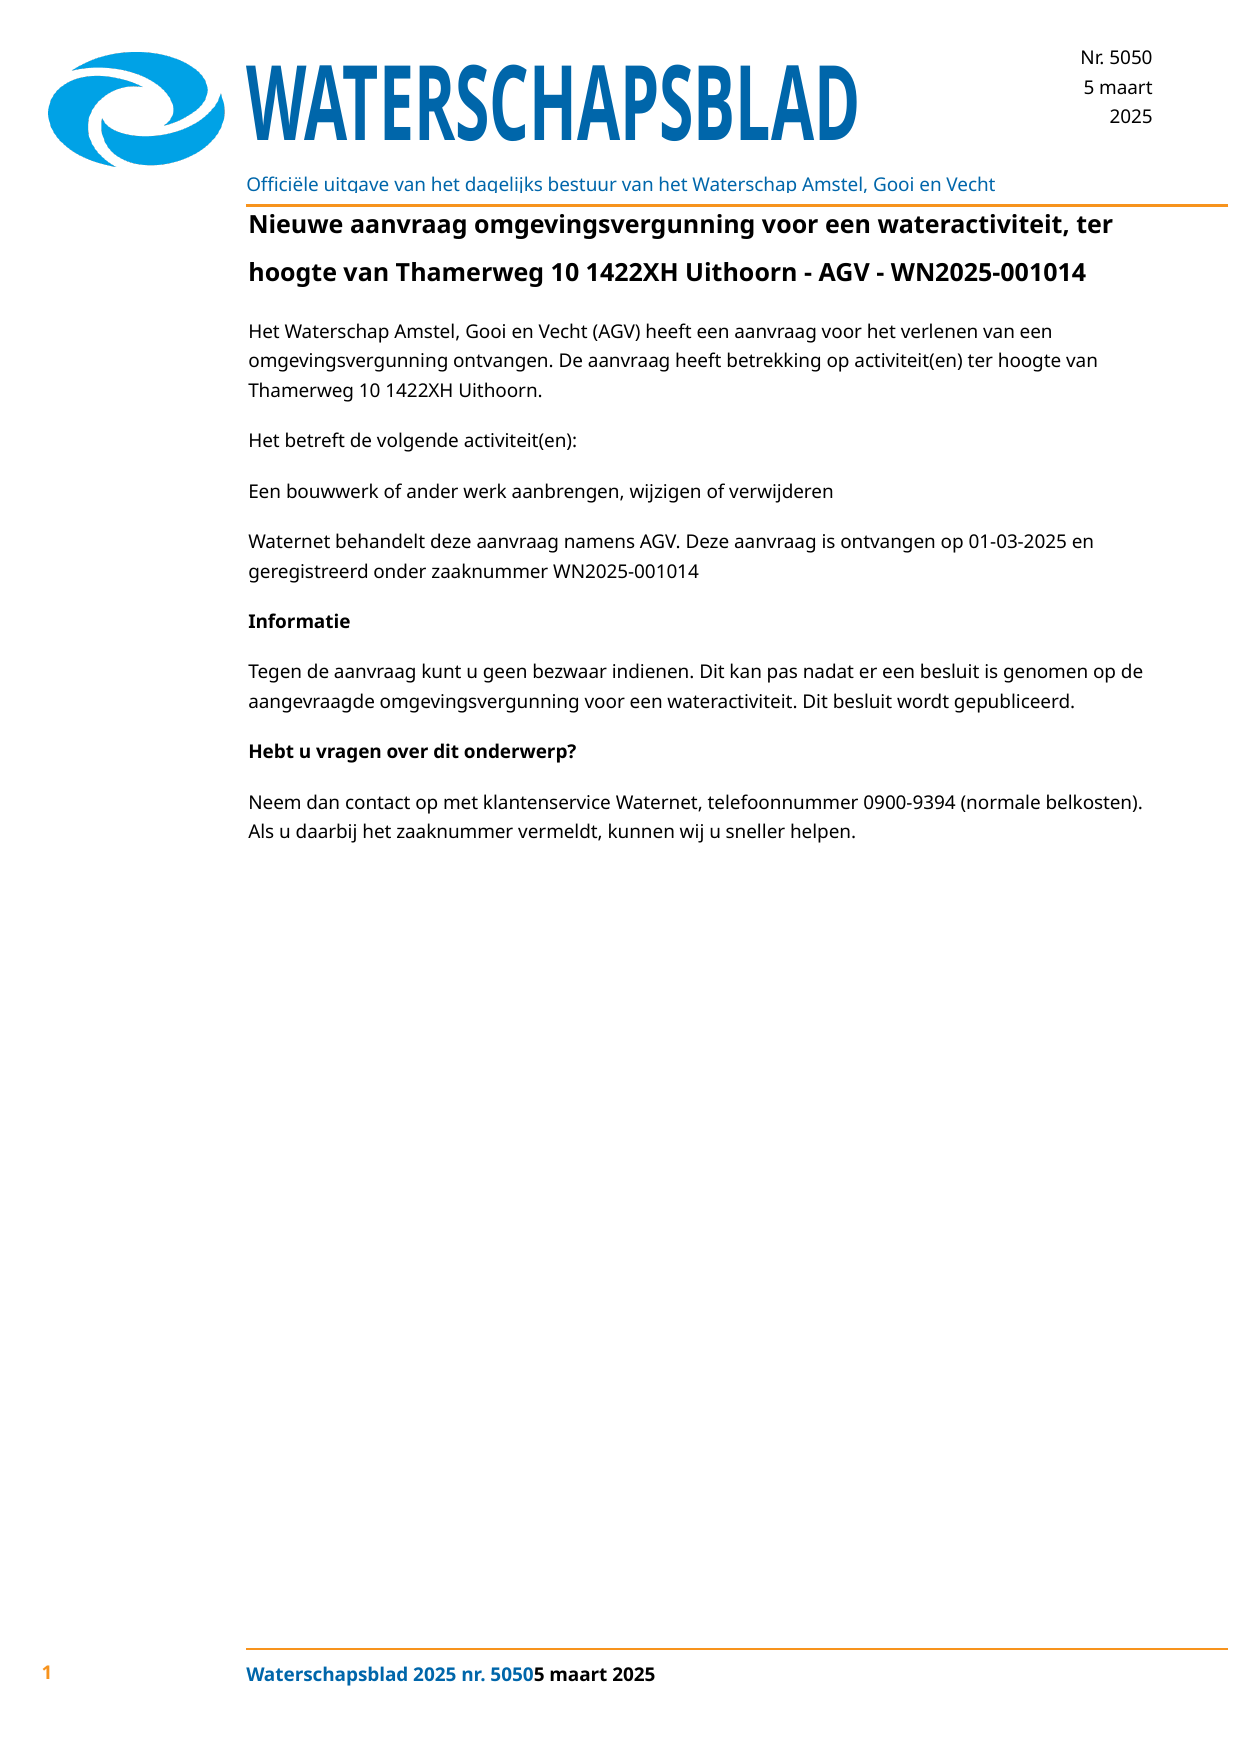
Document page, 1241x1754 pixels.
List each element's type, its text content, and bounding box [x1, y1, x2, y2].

text Het Waterschap Amstel, Gooi en Vecht (AGV) heeft een aanvraag voor het verlenen van een omgevingsvergunning ontvangen. De aanvraag heeft betrekking op activiteit(en) ter hoogte van Thamerweg 10 1422XH Uithoorn. [248, 318, 1152, 403]
text Neem dan contact op met klantenservice Waternet, telefoonnummer 0900-9394 (normale belkosten). Als u daarbij het zaaknummer vermeldt, kunnen wij u sneller helpen. [248, 789, 1152, 844]
picture [41, 47, 231, 172]
text Het betreft de volgende activiteit(en): [248, 427, 1152, 453]
text Hebt u vragen over dit onderwerp? [248, 739, 1152, 764]
text Nieuwe aanvraag omgevingsvergunning voor een wateractiviteit, ter hoogte van Thamerweg 10 1422XH Uithoorn - AGV - WN2025-001014 [248, 207, 1152, 288]
text Een bouwwerk of ander werk aanbrengen, wijzigen of verwijderen [248, 478, 1152, 504]
text Tegen de aanvraag kunt u geen bezwaar indienen. Dit kan pas nadat er een besluit is genomen op de aangevraagde omgevingsvergunning voor een wateractiviteit. Dit besluit wordt gepubliceerd. [248, 659, 1152, 714]
text Informatie [248, 608, 1152, 634]
text Waternet behandelt deze aanvraag namens AGV. Deze aanvraag is ontvangen op 01-03-2025 en geregistreerd onder zaaknummer WN2025-001014 [248, 528, 1152, 584]
